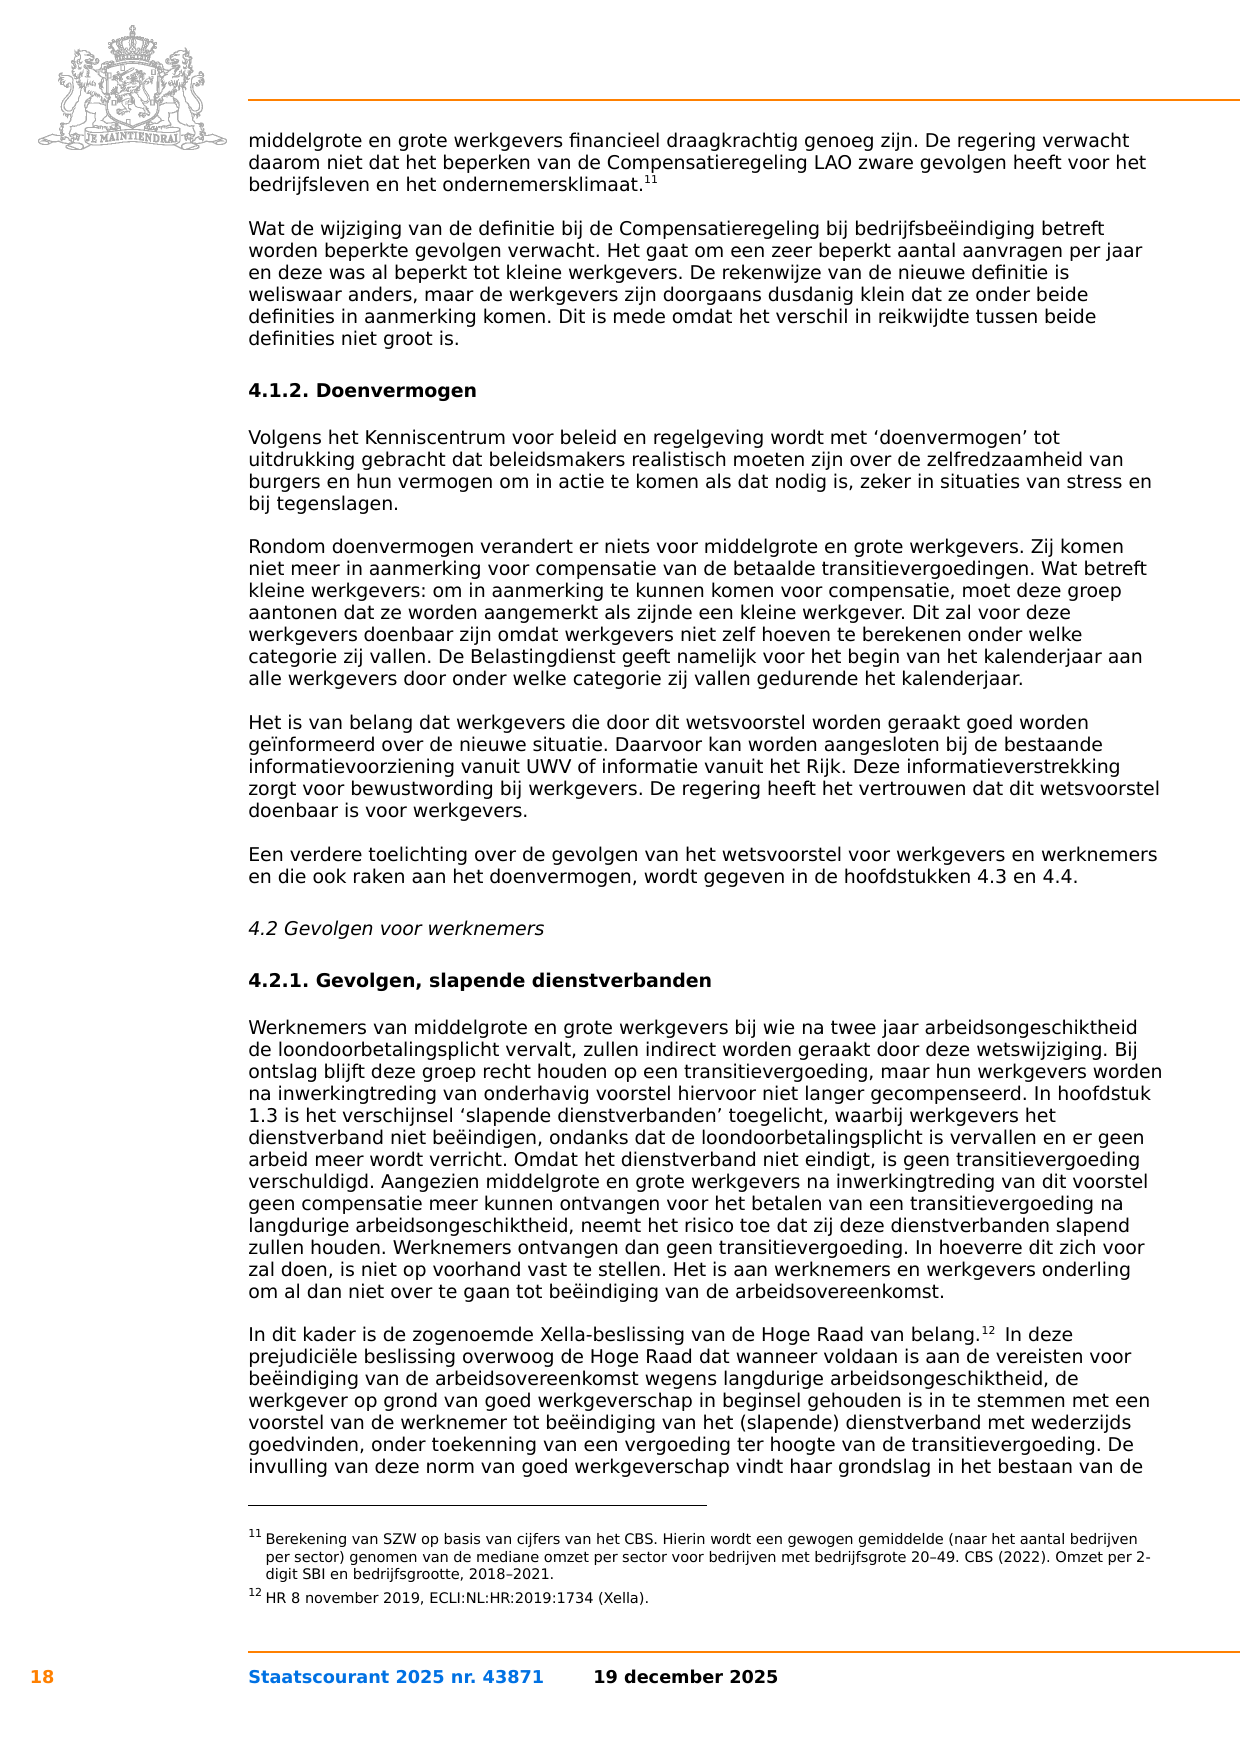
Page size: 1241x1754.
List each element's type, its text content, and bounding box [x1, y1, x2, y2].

text Werknemers van middelgrote en grote werkgevers bij wie na twee jaar arbeidsongeschiktheid de loondoorbetalingsplicht vervalt, zullen indirect worden geraakt door deze wetswijziging. Bij ontslag blijft deze groep recht houden op een transitievergoeding, maar hun werkgevers worden na inwerkingtreding van onderhavig voorstel hiervoor niet langer gecompenseerd. In hoofdstuk 1.3 is het verschijnsel ‘slapende dienstverbanden’ toegelicht, waarbij werkgevers het dienstverband niet beëindigen, ondanks dat de loondoorbetalingsplicht is vervallen en er geen arbeid meer wordt verricht. Omdat het dienstverband niet eindigt, is geen transitievergoeding verschuldigd. Aangezien middelgrote en grote werkgevers na inwerkingtreding van dit voorstel geen compensatie meer kunnen ontvangen voor het betalen van een transitievergoeding na langdurige arbeidsongeschiktheid, neemt het risico toe dat zij deze dienstverbanden slapend zullen houden. Werknemers ontvangen dan geen transitievergoeding. In hoeverre dit zich voor zal doen, is niet op voorhand vast te stellen. Het is aan werknemers en werkgevers onderling om al dan niet over te gaan tot beëindiging van de arbeidsovereenkomst. [248, 1017, 1163, 1302]
subtitle 4.1.2. Doenvermogen [248, 379, 1163, 402]
text Berekening van SZW op basis van cijfers van het CBS. Hierin wordt een gewogen gemiddelde (naar het aantal bedrijven per sector) genomen van de mediane omzet per sector voor bedrijven met bedrijfsgrote 20–49. CBS (2022). Omzet per 2-digit SBI en bedrijfsgrootte, 2018–2021. [248, 1527, 1163, 1583]
text In dit kader is de zogenoemde Xella-beslissing van de Hoge Raad van belang. In deze prejudiciële beslissing overwoog de Hoge Raad dat wanneer voldaan is aan de vereisten voor beëindiging van de arbeidsovereenkomst wegens langdurige arbeidsongeschiktheid, de werkgever op grond van goed werkgeverschap in beginsel gehouden is in te stemmen met een voorstel van de werknemer tot beëindiging van het (slapende) dienstverband met wederzijds goedvinden, onder toekenning van een vergoeding ter hoogte van de transitievergoeding. De invulling van deze norm van goed werkgeverschap vindt haar grondslag in het bestaan van de [248, 1324, 1163, 1478]
text Wat de wijziging van de definitie bij de Compensatieregeling bij bedrijfsbeëindiging betreft worden beperkte gevolgen verwacht. Het gaat om een zeer beperkt aantal aanvragen per jaar en deze was al beperkt tot kleine werkgevers. De rekenwijze van de nieuwe definitie is weliswaar anders, maar de werkgevers zijn doorgaans dusdanig klein dat ze onder beide definities in aanmerking komen. Dit is mede omdat het verschil in reikwijdte tussen beide definities niet groot is. [248, 218, 1163, 349]
text HR 8 november 2019, ECLI:NL:HR:2019:1734 (Xella). [248, 1586, 1163, 1608]
text Het is van belang dat werkgevers die door dit wetsvoorstel worden geraakt goed worden geïnformeerd over de nieuwe situatie. Daarvoor kan worden aangesloten bij de bestaande informatievoorziening vanuit UWV of informatie vanuit het Rijk. Deze informatieverstrekking zorgt voor bewustwording bij werkgevers. De regering heeft het vertrouwen dat dit wetsvoorstel doenbaar is voor werkgevers. [248, 712, 1163, 822]
text Volgens het Kenniscentrum voor beleid en regelgeving wordt met ‘doenvermogen’ tot uitdrukking gebracht dat beleidsmakers realistisch moeten zijn over de zelfredzaamheid van burgers en hun vermogen om in actie te komen als dat nodig is, zeker in situaties van stress en bij tegenslagen. [248, 427, 1163, 514]
text Een verdere toelichting over de gevolgen van het wetsvoorstel voor werkgevers en werknemers en die ook raken aan het doenvermogen, wordt gegeven in de hoofdstukken 4.3 en 4.4. [248, 844, 1163, 888]
text middelgrote en grote werkgevers financieel draagkrachtig genoeg zijn. De regering verwacht daarom niet dat het beperken van de Compensatieregeling LAO zware gevolgen heeft voor het bedrijfsleven en het ondernemersklimaat. [248, 130, 1163, 196]
subtitle 4.2 Gevolgen voor werknemers [248, 918, 1163, 940]
picture [38, 25, 227, 150]
text Rondom doenvermogen verandert er niets voor middelgrote en grote werkgevers. Zij komen niet meer in aanmerking voor compensatie van de betaalde transitievergoedingen. Wat betreft kleine werkgevers: om in aanmerking te kunnen komen voor compensatie, moet deze groep aantonen dat ze worden aangemerkt als zijnde een kleine werkgever. Dit zal voor deze werkgevers doenbaar zijn omdat werkgevers niet zelf hoeven te berekenen onder welke categorie zij vallen. De Belastingdienst geeft namelijk voor het begin van het kalenderjaar aan alle werkgevers door onder welke categorie zij vallen gedurende het kalenderjaar. [248, 536, 1163, 690]
subtitle 4.2.1. Gevolgen, slapende dienstverbanden [248, 970, 1163, 992]
